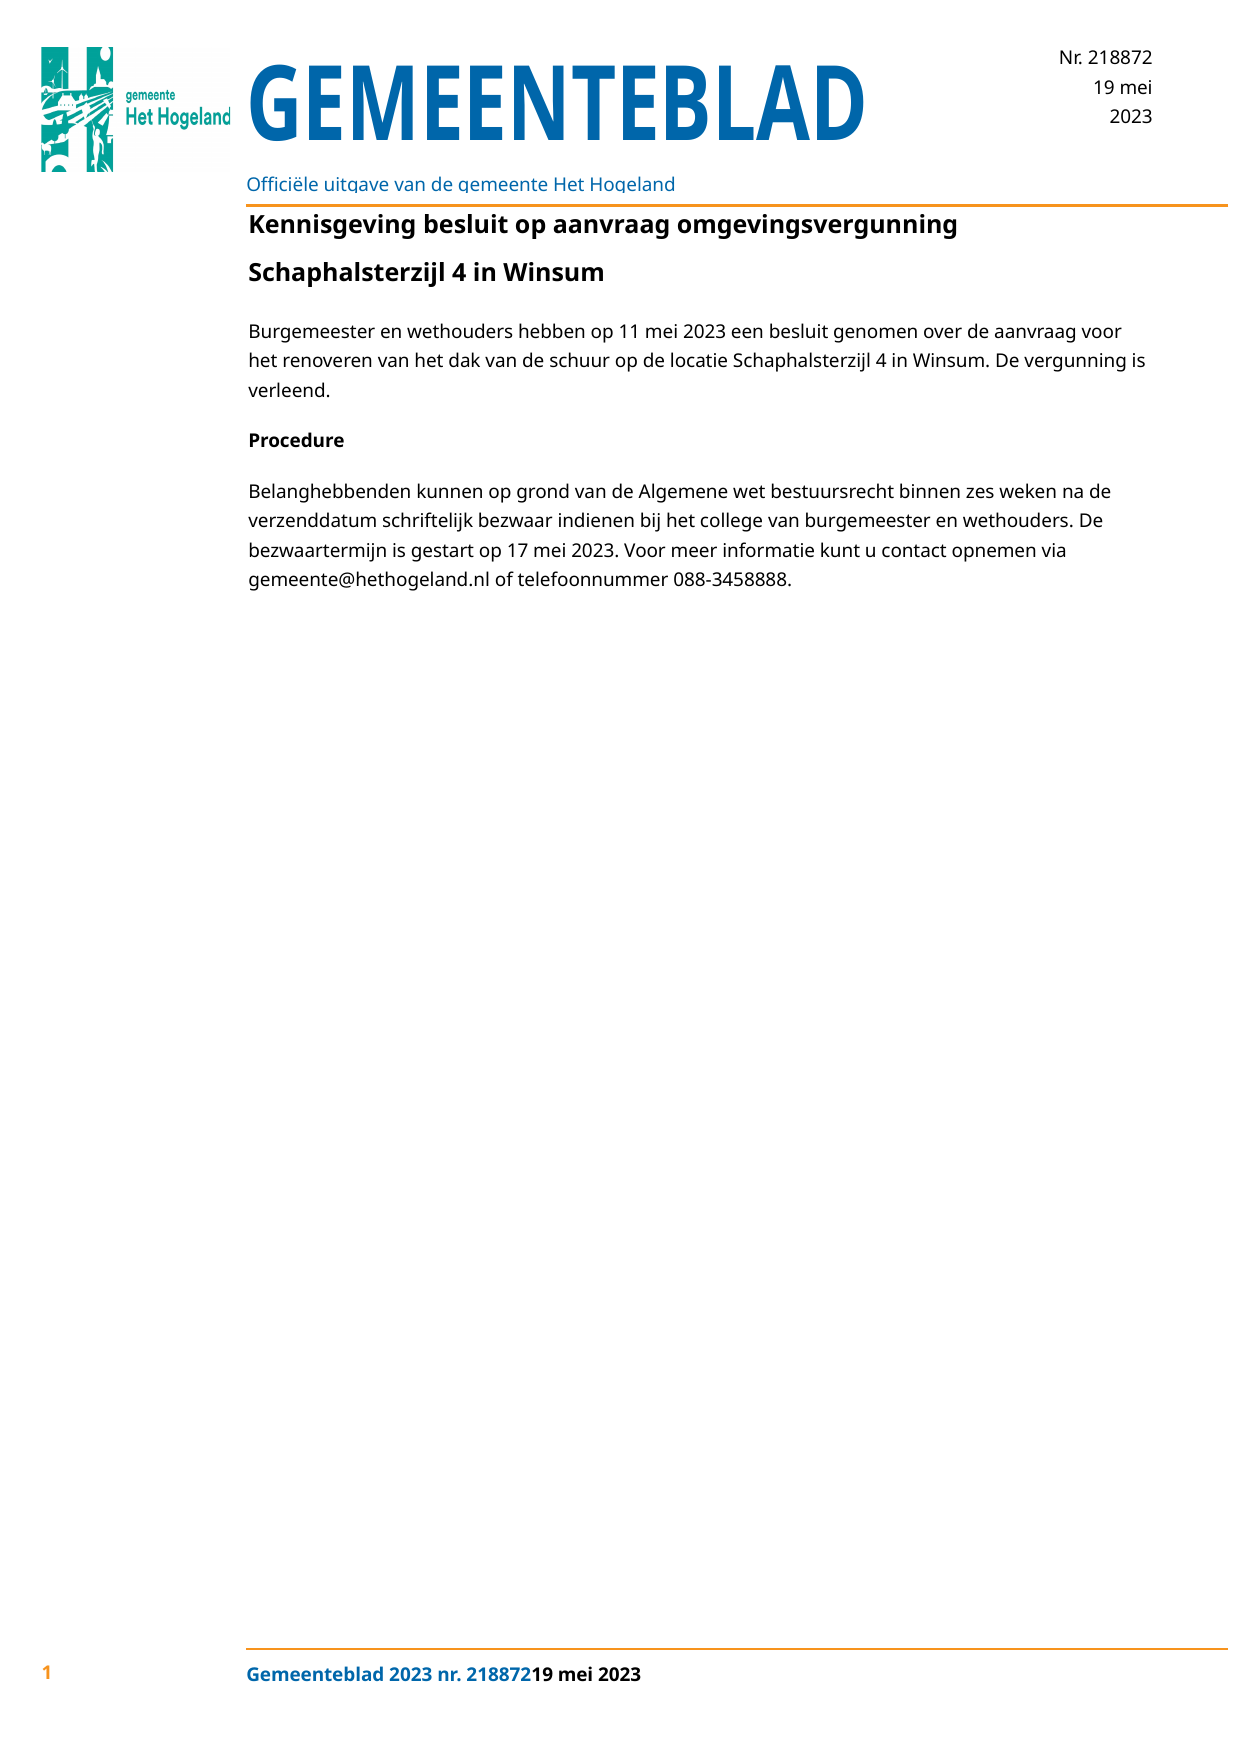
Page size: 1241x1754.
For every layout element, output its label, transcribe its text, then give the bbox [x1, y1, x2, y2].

picture [41, 47, 231, 172]
text Burgemeester en wethouders hebben op 11 mei 2023 een besluit genomen over de aanvraag voor het renoveren van het dak van de schuur op de locatie Schaphalsterzijl 4 in Winsum. De vergunning is verleend. [248, 318, 1152, 403]
text Belanghebbenden kunnen op grond van de Algemene wet bestuursrecht binnen zes weken na de verzenddatum schriftelijk bezwaar indienen bij het college van burgemeester en wethouders. De bezwaartermijn is gestart op 17 mei 2023. Voor meer informatie kunt u contact opnemen via gemeente@hethogeland.nl of telefoonnummer 088-3458888. [248, 478, 1152, 592]
text Kennisgeving besluit op aanvraag omgevingsvergunning Schaphalsterzijl 4 in Winsum [248, 207, 1152, 288]
text Procedure [248, 427, 1152, 453]
